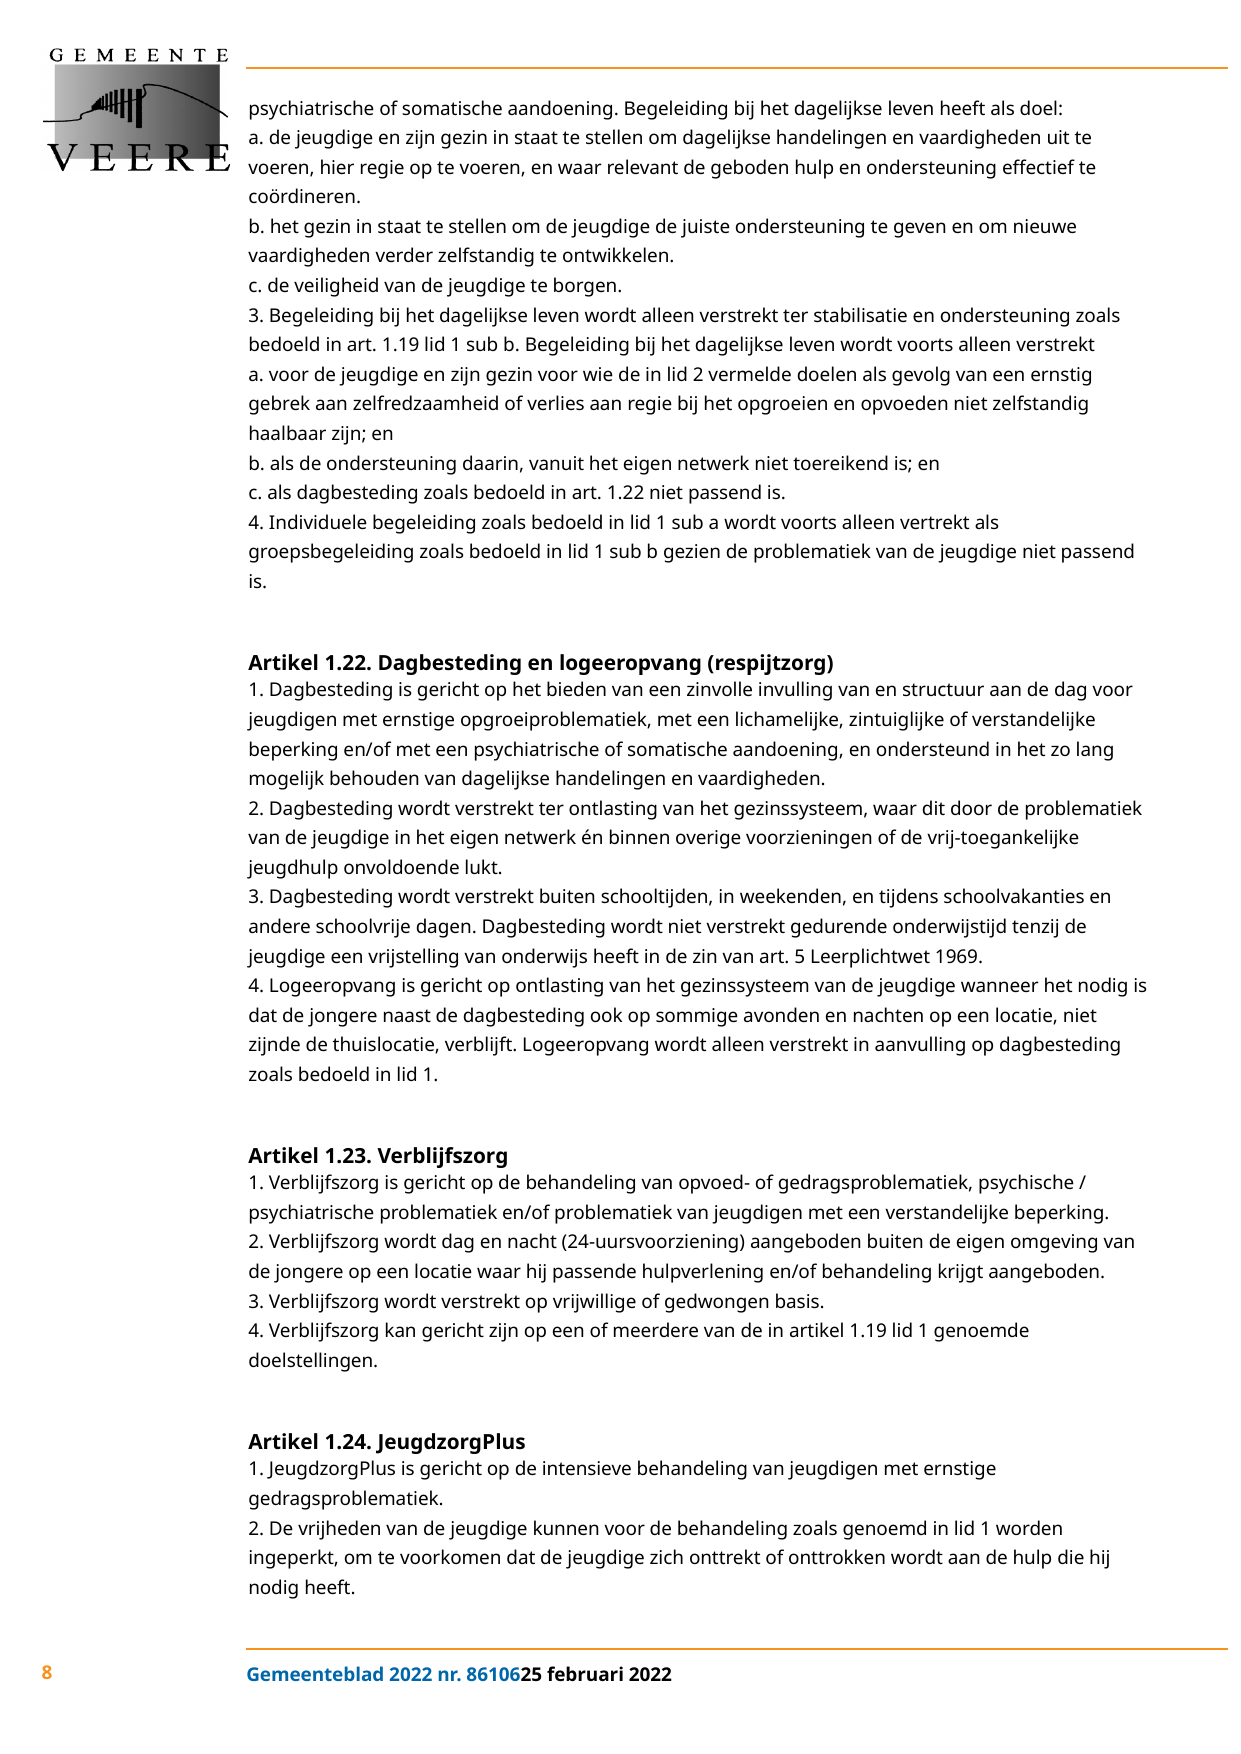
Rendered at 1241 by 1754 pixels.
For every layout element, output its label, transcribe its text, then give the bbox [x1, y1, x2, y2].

text 2. Verblijfszorg wordt dag en nacht (24-uursvoorziening) aangeboden buiten de eigen omgeving van de jongere op een locatie waar hij passende hulpverlening en/of behandeling krijgt aangeboden. [248, 1229, 1152, 1284]
text Artikel 1.24. JeugdzorgPlus [248, 1427, 1152, 1456]
text c. als dagbesteding zoals bedoeld in art. 1.22 niet passend is. [248, 479, 1152, 505]
text 1. Dagbesteding is gericht op het bieden van een zinvolle invulling van en structuur aan de dag voor jeugdigen met ernstige opgroeiproblematiek, met een lichamelijke, zintuiglijke of verstandelijke beperking en/of met een psychiatrische of somatische aandoening, en ondersteund in het zo lang mogelijk behouden van dagelijkse handelingen en vaardigheden. [248, 677, 1152, 791]
text a. de jeugdige en zijn gezin in staat te stellen om dagelijkse handelingen en vaardigheden uit te voeren, hier regie op te voeren, en waar relevant de geboden hulp en ondersteuning effectief te coördineren. [248, 124, 1152, 209]
text psychiatrische of somatische aandoening. Begeleiding bij het dagelijkse leven heeft als doel: [248, 95, 1152, 121]
text 2. De vrijheden van de jeugdige kunnen voor de behandeling zoals genoemd in lid 1 worden ingeperkt, om te voorkomen dat de jeugdige zich onttrekt of onttrokken wordt aan de hulp die hij nodig heeft. [248, 1515, 1152, 1599]
text 3. Verblijfszorg wordt verstrekt op vrijwillige of gedwongen basis. [248, 1288, 1152, 1314]
text Artikel 1.22. Dagbesteding en logeeropvang (respijtzorg) [248, 648, 1152, 677]
text 3. Dagbesteding wordt verstrekt buiten schooltijden, in weekenden, en tijdens schoolvakanties en andere schoolvrije dagen. Dagbesteding wordt niet verstrekt gedurende onderwijstijd tenzij de jeugdige een vrijstelling van onderwijs heeft in de zin van art. 5 Leerplichtwet 1969. [248, 884, 1152, 968]
text 4. Logeeropvang is gericht op ontlasting van het gezinssysteem van de jeugdige wanneer het nodig is dat de jongere naast de dagbesteding ook op sommige avonden en nachten op een locatie, niet zijnde de thuislocatie, verblijft. Logeeropvang wordt alleen verstrekt in aanvulling op dagbesteding zoals bedoeld in lid 1. [248, 972, 1152, 1087]
picture [41, 47, 231, 172]
text c. de veiligheid van de jeugdige te borgen. [248, 272, 1152, 298]
text 2. Dagbesteding wordt verstrekt ter ontlasting van het gezinssysteem, waar dit door de problematiek van de jeugdige in het eigen netwerk én binnen overige voorzieningen of de vrij-toegankelijke jeugdhulp onvoldoende lukt. [248, 795, 1152, 880]
text b. als de ondersteuning daarin, vanuit het eigen netwerk niet toereikend is; en [248, 450, 1152, 476]
text 1. Verblijfszorg is gericht op de behandeling van opvoed- of gedragsproblematiek, psychische / psychiatrische problematiek en/of problematiek van jeugdigen met een verstandelijke beperking. [248, 1169, 1152, 1225]
text 3. Begeleiding bij het dagelijkse leven wordt alleen verstrekt ter stabilisatie en ondersteuning zoals bedoeld in art. 1.19 lid 1 sub b. Begeleiding bij het dagelijkse leven wordt voorts alleen verstrekt [248, 302, 1152, 357]
text Artikel 1.23. Verblijfszorg [248, 1141, 1152, 1169]
text a. voor de jeugdige en zijn gezin voor wie de in lid 2 vermelde doelen als gevolg van een ernstig gebrek aan zelfredzaamheid of verlies aan regie bij het opgroeien en opvoeden niet zelfstandig haalbaar zijn; en [248, 361, 1152, 446]
text 4. Verblijfszorg kan gericht zijn op een of meerdere van de in artikel 1.19 lid 1 genoemde doelstellingen. [248, 1317, 1152, 1373]
text b. het gezin in staat te stellen om de jeugdige de juiste ondersteuning te geven en om nieuwe vaardigheden verder zelfstandig te ontwikkelen. [248, 213, 1152, 268]
text 1. JeugdzorgPlus is gericht op de intensieve behandeling van jeugdigen met ernstige gedragsproblematiek. [248, 1456, 1152, 1511]
text 4. Individuele begeleiding zoals bedoeld in lid 1 sub a wordt voorts alleen vertrekt als groepsbegeleiding zoals bedoeld in lid 1 sub b gezien de problematiek van de jeugdige niet passend is. [248, 509, 1152, 594]
